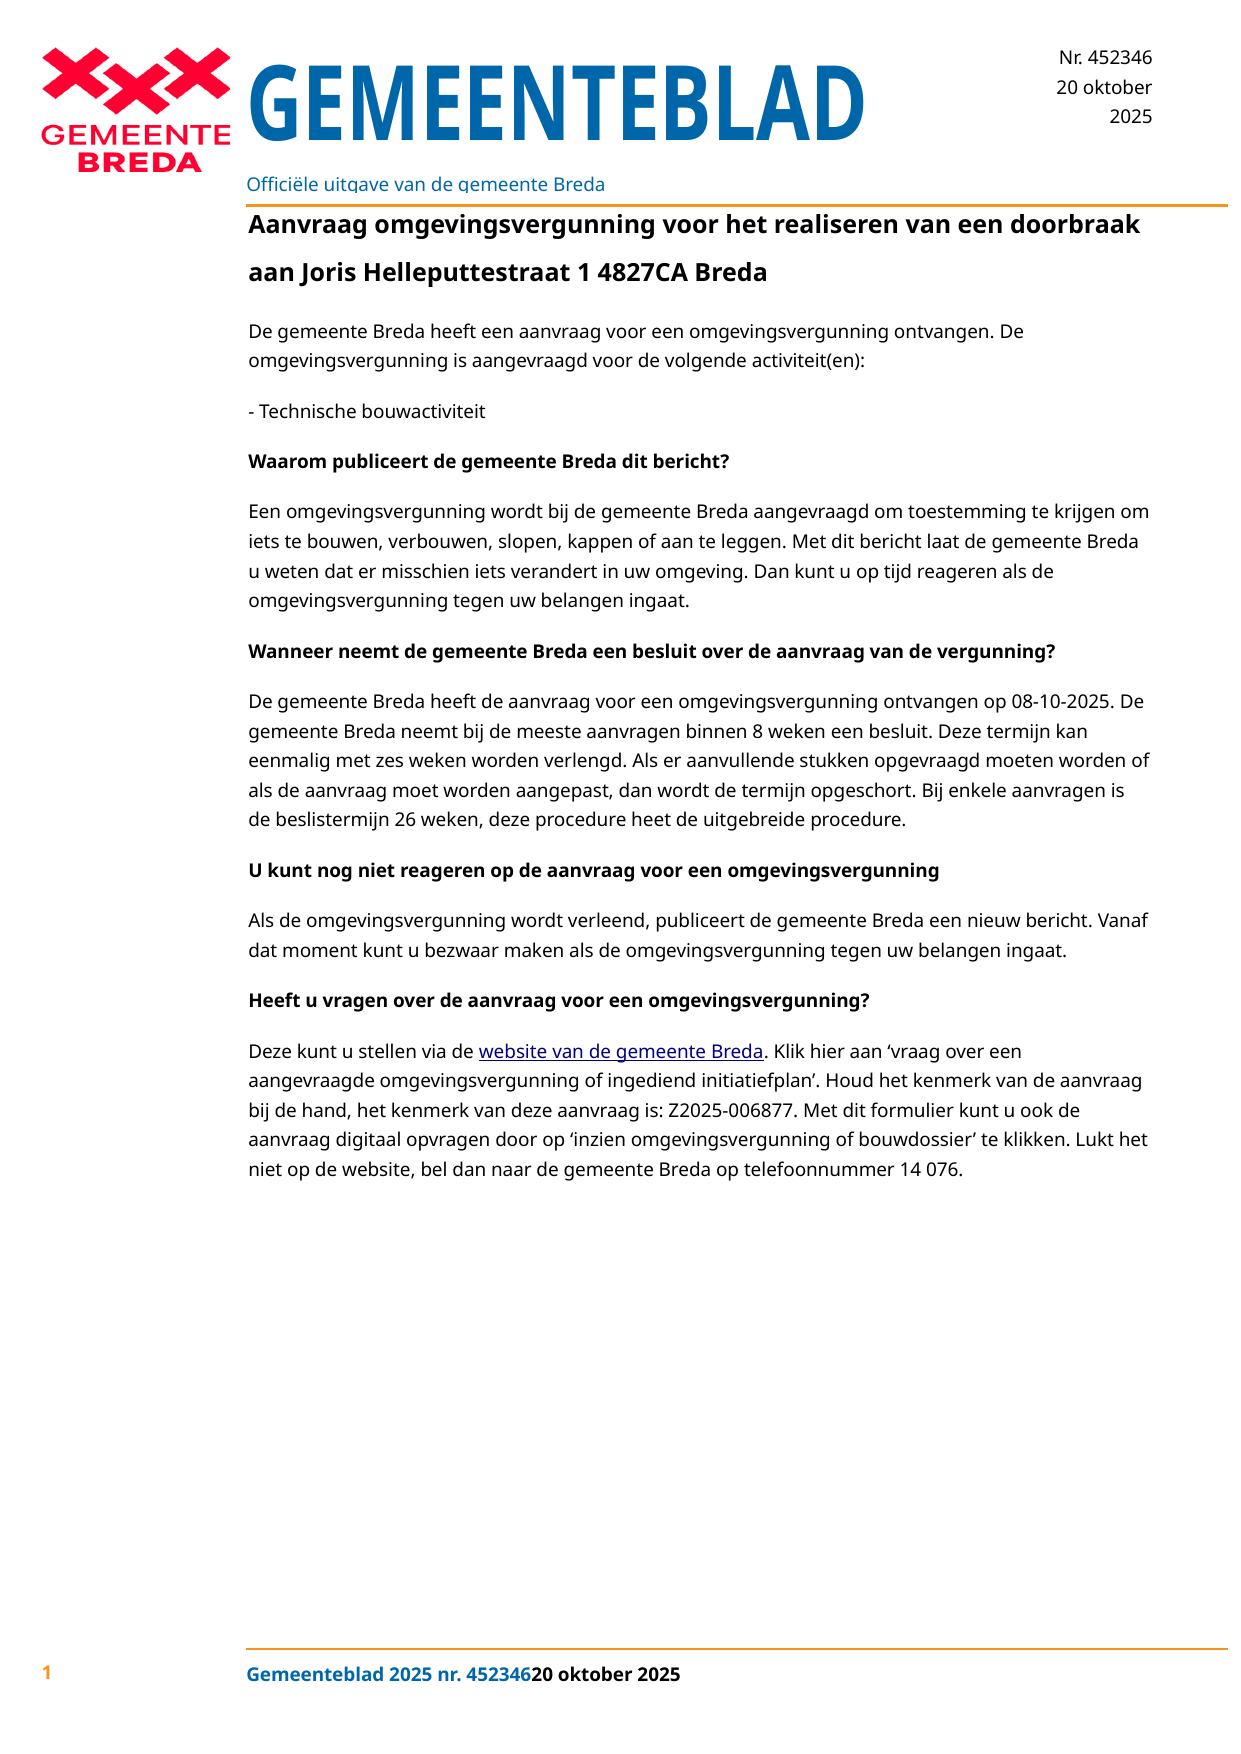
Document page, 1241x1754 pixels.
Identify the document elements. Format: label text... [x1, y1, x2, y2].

text De gemeente Breda heeft een aanvraag voor een omgevingsvergunning ontvangen. De omgevingsvergunning is aangevraagd voor de volgende activiteit(en): [248, 318, 1152, 373]
text Als de omgevingsvergunning wordt verleend, publiceert de gemeente Breda een nieuw bericht. Vanaf dat moment kunt u bezwaar maken als de omgevingsvergunning tegen uw belangen ingaat. [248, 907, 1152, 963]
text - Technische bouwactiviteit [248, 398, 1152, 424]
text Deze kunt u stellen via de website van de gemeente Breda. Klik hier aan ‘vraag over een aangevraagde omgevingsvergunning of ingediend initiatiefplan’. Houd het kenmerk van de aanvraag bij de hand, het kenmerk van deze aanvraag is: Z2025-006877. Met dit formulier kunt u ook de aanvraag digitaal opvragen door op ‘inzien omgevingsvergunning of bouwdossier’ te klikken. Lukt het niet op de website, bel dan naar de gemeente Breda op telefoonnummer 14 076. [248, 1038, 1152, 1182]
text Aanvraag omgevingsvergunning voor het realiseren van een doorbraak aan Joris Helleputtestraat 1 4827CA Breda [248, 207, 1152, 288]
text U kunt nog niet reageren op de aanvraag voor een omgevingsvergunning [248, 857, 1152, 883]
picture [41, 47, 231, 172]
text Waarom publiceert de gemeente Breda dit bericht? [248, 448, 1152, 474]
text Wanneer neemt de gemeente Breda een besluit over de aanvraag van de vergunning? [248, 638, 1152, 664]
text Heeft u vragen over de aanvraag voor een omgevingsvergunning? [248, 987, 1152, 1013]
text Een omgevingsvergunning wordt bij de gemeente Breda aangevraagd om toestemming te krijgen om iets te bouwen, verbouwen, slopen, kappen of aan te leggen. Met dit bericht laat de gemeente Breda u weten dat er misschien iets verandert in uw omgeving. Dan kunt u op tijd reageren als de omgevingsvergunning tegen uw belangen ingaat. [248, 499, 1152, 613]
text De gemeente Breda heeft de aanvraag voor een omgevingsvergunning ontvangen op 08-10-2025. De gemeente Breda neemt bij de meeste aanvragen binnen 8 weken een besluit. Deze termijn kan eenmalig met zes weken worden verlengd. Als er aanvullende stukken opgevraagd moeten worden of als de aanvraag moet worden aangepast, dan wordt de termijn opgeschort. Bij enkele aanvragen is de beslistermijn 26 weken, deze procedure heet de uitgebreide procedure. [248, 688, 1152, 832]
